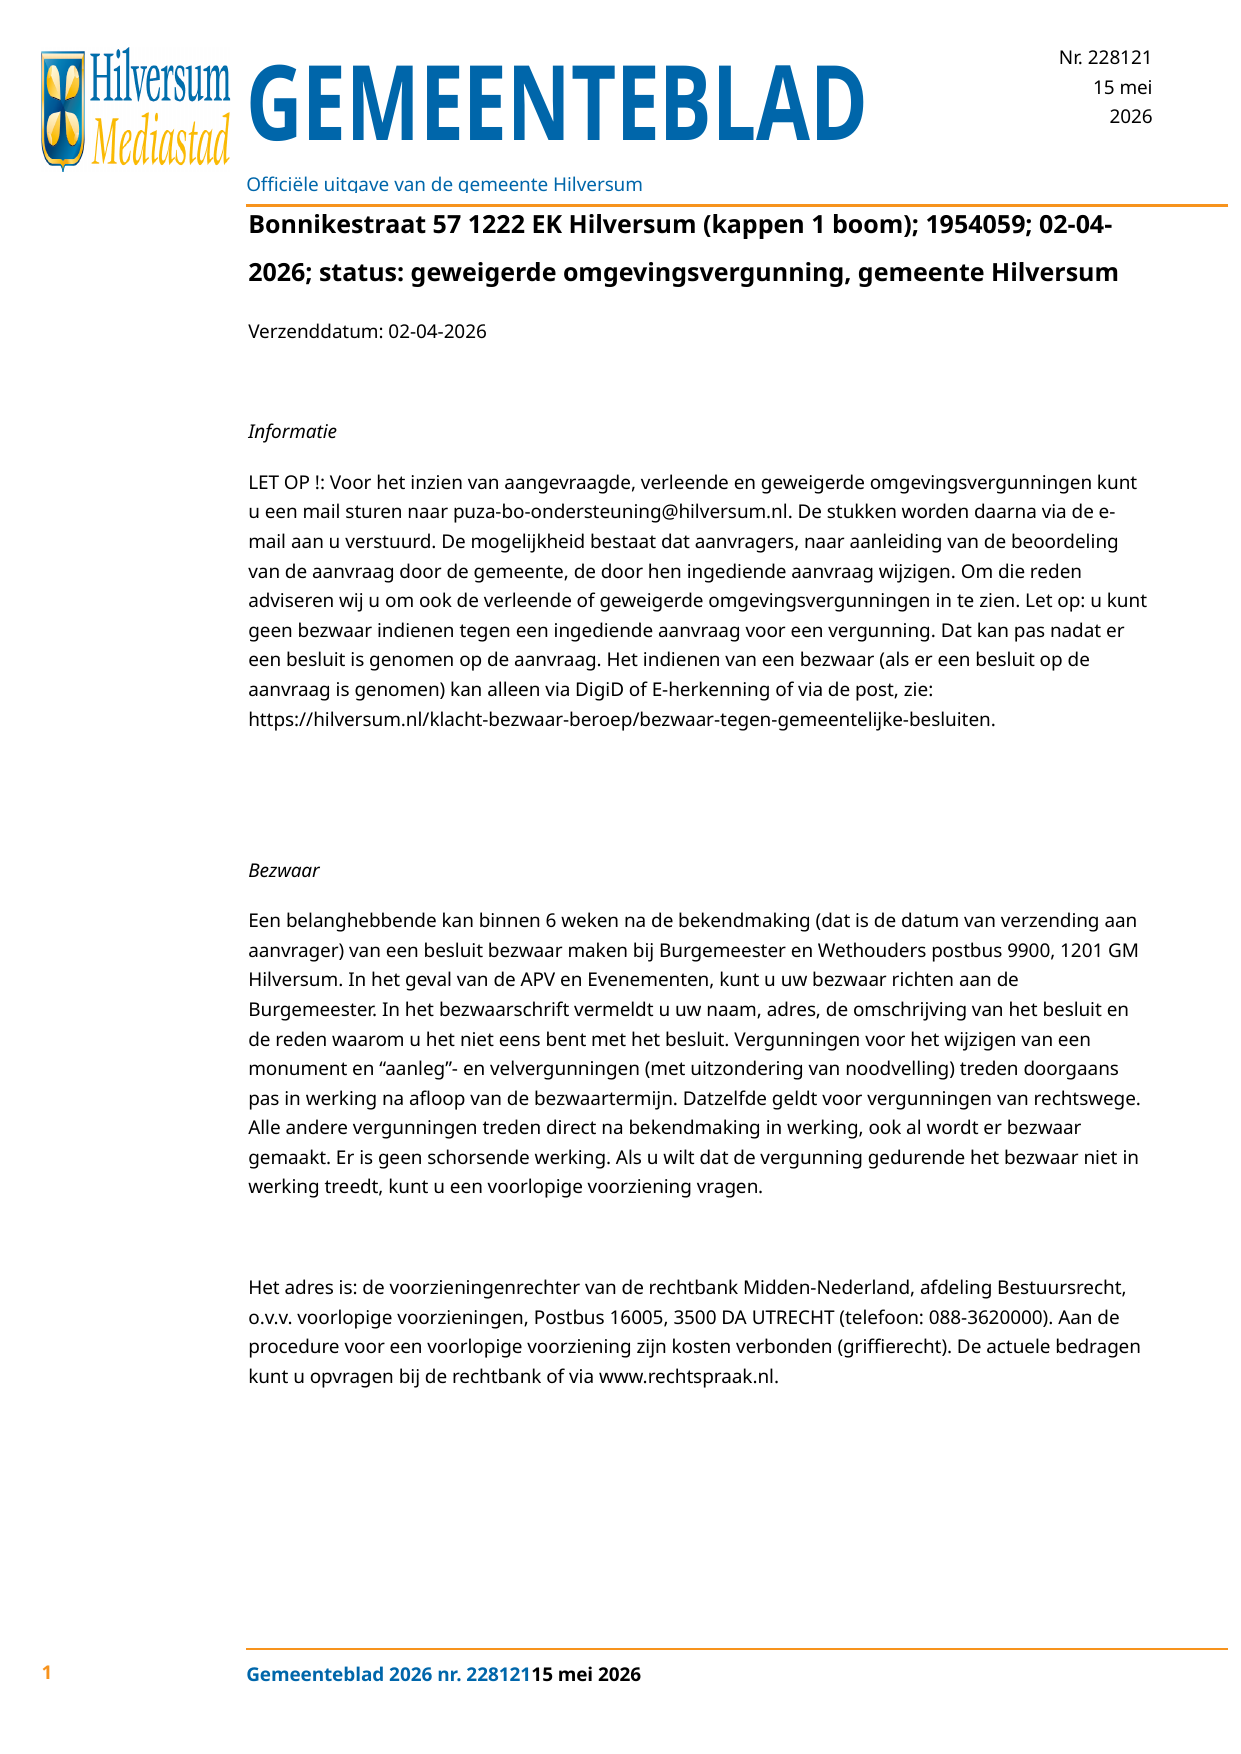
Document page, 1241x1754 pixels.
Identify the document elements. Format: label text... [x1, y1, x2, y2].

text LET OP !: Voor het inzien van aangevraagde, verleende en geweigerde omgevingsvergunningen kunt u een mail sturen naar puza-bo-ondersteuning@hilversum.nl. De stukken worden daarna via de e-mail aan u verstuurd. De mogelijkheid bestaat dat aanvragers, naar aanleiding van de beoordeling van de aanvraag door de gemeente, de door hen ingediende aanvraag wijzigen. Om die reden adviseren wij u om ook de verleende of geweigerde omgevingsvergunningen in te zien. Let op: u kunt geen bezwaar indienen tegen een ingediende aanvraag voor een vergunning. Dat kan pas nadat er een besluit is genomen op de aanvraag. Het indienen van een bezwaar (als er een besluit op de aanvraag is genomen) kan alleen via DigiD of E-herkenning of via de post, zie: https://hilversum.nl/klacht-bezwaar-beroep/bezwaar-tegen-gemeentelijke-besluiten. [248, 469, 1152, 732]
picture [41, 47, 231, 172]
text Informatie [248, 419, 1152, 444]
text Bonnikestraat 57 1222 EK Hilversum (kappen 1 boom); 1954059; 02-04-2026; status: geweigerde omgevingsvergunning, gemeente Hilversum [248, 207, 1152, 288]
text Verzenddatum: 02-04-2026 [248, 318, 1152, 344]
text Een belanghebbende kan binnen 6 weken na de bekendmaking (dat is de datum van verzending aan aanvrager) van een besluit bezwaar maken bij Burgemeester en Wethouders postbus 9900, 1201 GM Hilversum. In het geval van de APV en Evenementen, kunt u uw bezwaar richten aan de Burgemeester. In het bezwaarschrift vermeldt u uw naam, adres, de omschrijving van het besluit en de reden waarom u het niet eens bent met het besluit. Vergunningen voor het wijzigen van een monument en “aanleg”- en velvergunningen (met uitzondering van noodvelling) treden doorgaans pas in werking na afloop van de bezwaartermijn. Datzelfde geldt voor vergunningen van rechtswege. Alle andere vergunningen treden direct na bekendmaking in werking, ook al wordt er bezwaar gemaakt. Er is geen schorsende werking. Als u wilt dat de vergunning gedurende het bezwaar niet in werking treedt, kunt u een voorlopige voorziening vragen. [248, 907, 1152, 1199]
text Bezwaar [248, 857, 1152, 883]
text Het adres is: de voorzieningenrechter van de rechtbank Midden-Nederland, afdeling Bestuursrecht, o.v.v. voorlopige voorzieningen, Postbus 16005, 3500 DA UTRECHT (telefoon: 088-3620000). Aan de procedure voor een voorlopige voorziening zijn kosten verbonden (griffierecht). De actuele bedragen kunt u opvragen bij de rechtbank of via www.rechtspraak.nl. [248, 1274, 1152, 1389]
